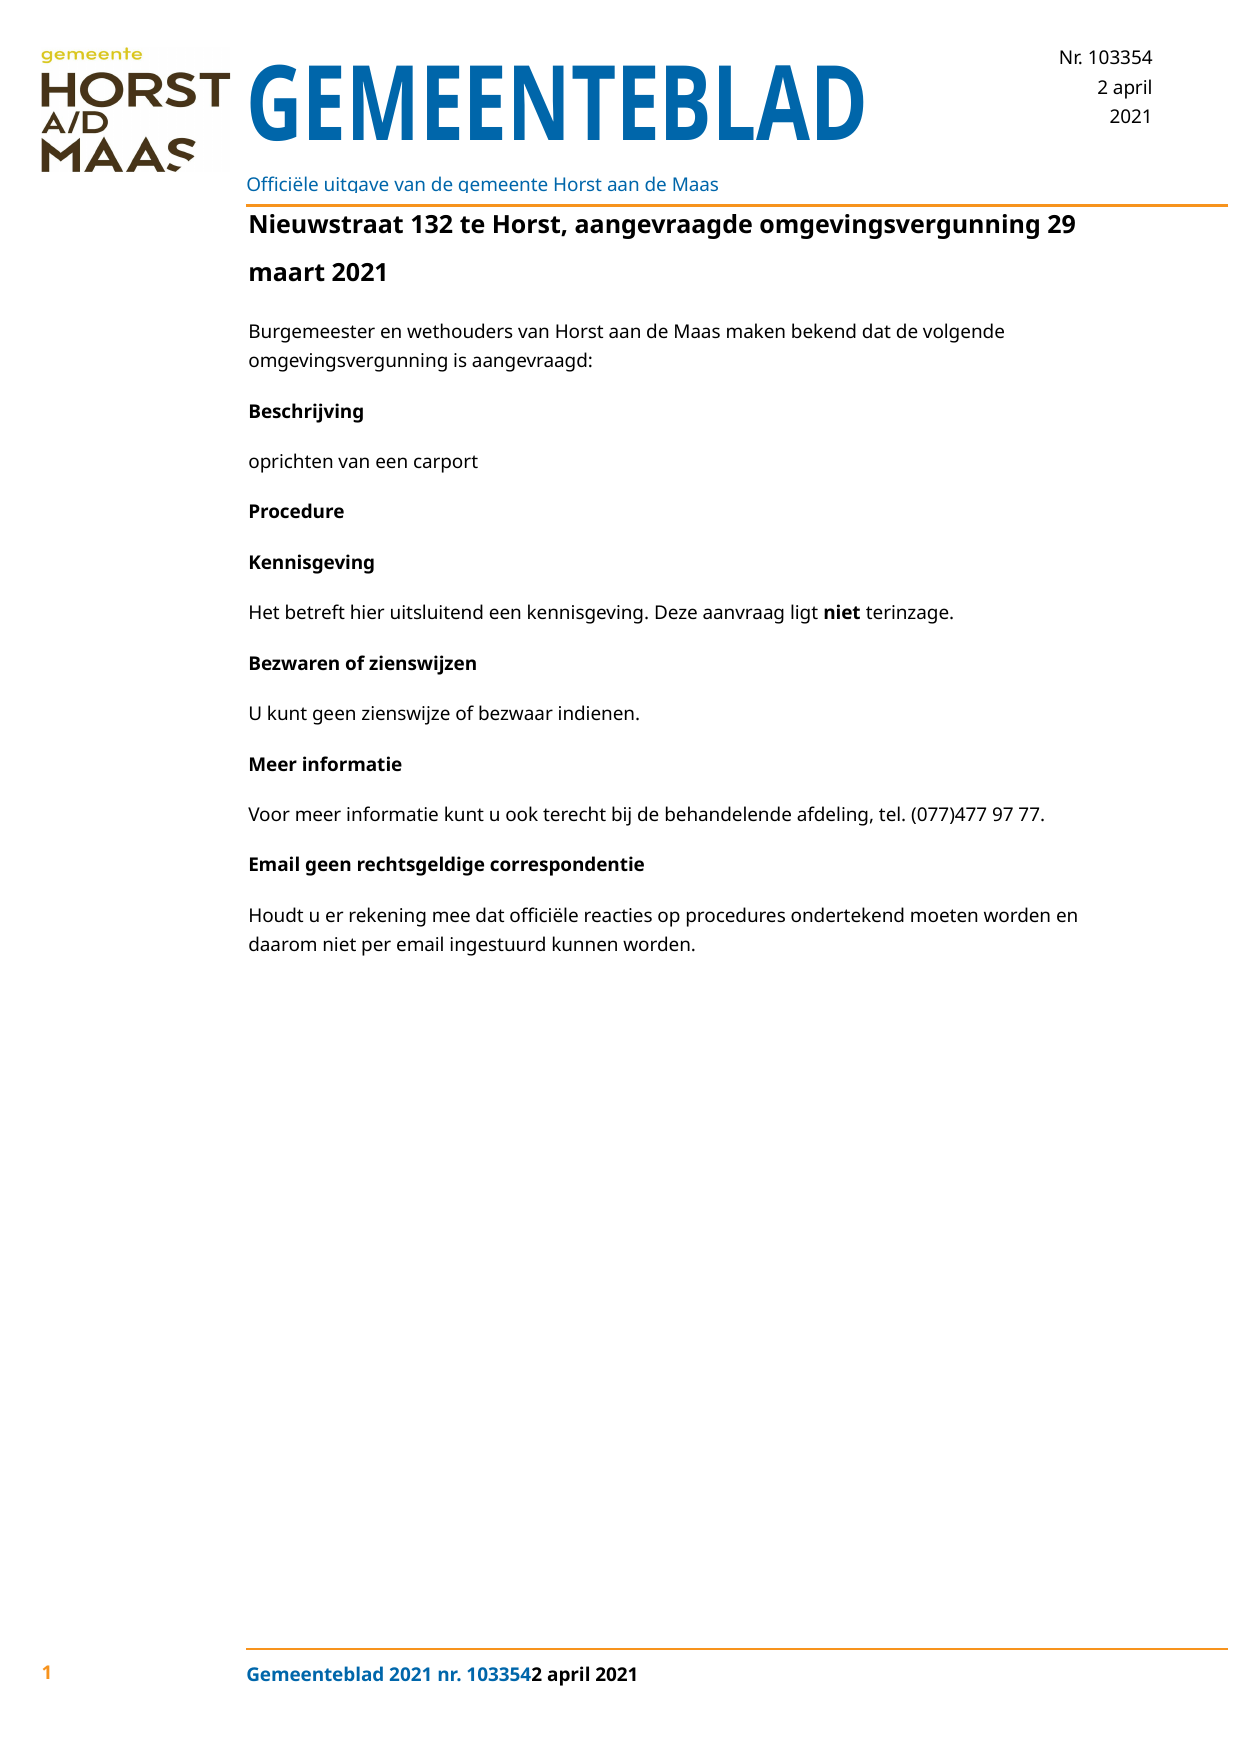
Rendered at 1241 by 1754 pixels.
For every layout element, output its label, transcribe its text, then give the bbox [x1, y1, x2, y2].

text Het betreft hier uitsluitend een kennisgeving. Deze aanvraag ligt niet terinzage. [248, 599, 1152, 625]
text Burgemeester en wethouders van Horst aan de Maas maken bekend dat de volgende omgevingsvergunning is aangevraagd: [248, 318, 1152, 373]
text Kennisgeving [248, 549, 1152, 575]
text Houdt u er rekening mee dat officiële reacties op procedures ondertekend moeten worden en daarom niet per email ingestuurd kunnen worden. [248, 902, 1152, 957]
text Voor meer informatie kunt u ook terecht bij de behandelende afdeling, tel. (077)477 97 77. [248, 801, 1152, 827]
text Procedure [248, 499, 1152, 524]
text oprichten van een carport [248, 448, 1152, 474]
text Beschrijving [248, 398, 1152, 424]
text U kunt geen zienswijze of bezwaar indienen. [248, 700, 1152, 726]
picture [41, 47, 231, 172]
text Meer informatie [248, 751, 1152, 777]
text Bezwaren of zienswijzen [248, 650, 1152, 676]
text Email geen rechtsgeldige correspondentie [248, 852, 1152, 877]
text Nieuwstraat 132 te Horst, aangevraagde omgevingsvergunning 29 maart 2021 [248, 207, 1152, 288]
